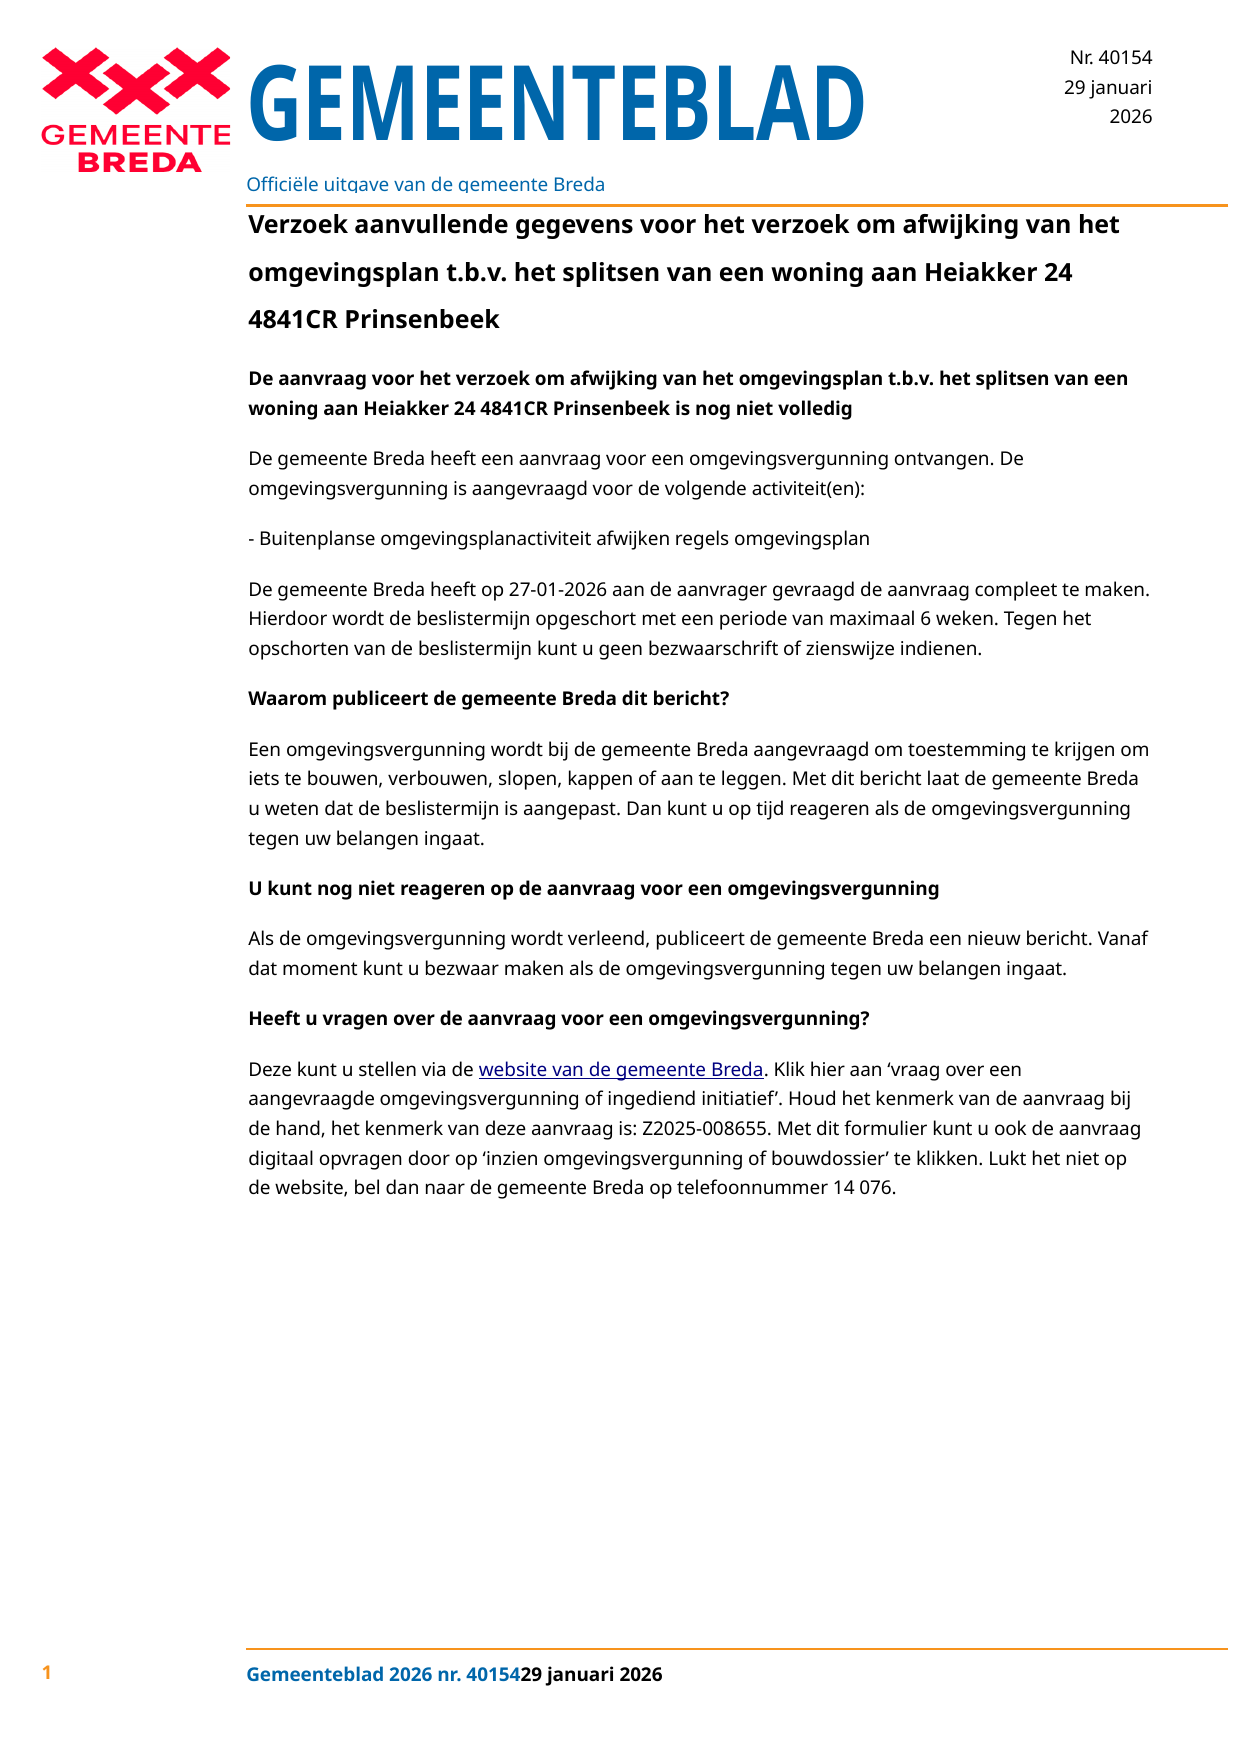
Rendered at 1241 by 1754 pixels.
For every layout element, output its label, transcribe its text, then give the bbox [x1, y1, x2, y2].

text De gemeente Breda heeft op 27-01-2026 aan de aanvrager gevraagd de aanvraag compleet te maken. Hierdoor wordt de beslistermijn opgeschort met een periode van maximaal 6 weken. Tegen het opschorten van de beslistermijn kunt u geen bezwaarschrift of zienswijze indienen. [248, 576, 1152, 661]
text - Buitenplanse omgevingsplanactiviteit afwijken regels omgevingsplan [248, 526, 1152, 551]
text De gemeente Breda heeft een aanvraag voor een omgevingsvergunning ontvangen. De omgevingsvergunning is aangevraagd voor de volgende activiteit(en): [248, 446, 1152, 501]
text Heeft u vragen over de aanvraag voor een omgevingsvergunning? [248, 1006, 1152, 1031]
text De aanvraag voor het verzoek om afwijking van het omgevingsplan t.b.v. het splitsen van een woning aan Heiakker 24 4841CR Prinsenbeek is nog niet volledig [248, 366, 1152, 421]
text Deze kunt u stellen via de website van de gemeente Breda. Klik hier aan ‘vraag over een aangevraagde omgevingsvergunning of ingediend initiatief’. Houd het kenmerk van de aanvraag bij de hand, het kenmerk van deze aanvraag is: Z2025-008655. Met dit formulier kunt u ook de aanvraag digitaal opvragen door op ‘inzien omgevingsvergunning of bouwdossier’ te klikken. Lukt het niet op de website, bel dan naar de gemeente Breda op telefoonnummer 14 076. [248, 1056, 1152, 1200]
text U kunt nog niet reageren op de aanvraag voor een omgevingsvergunning [248, 875, 1152, 901]
text Waarom publiceert de gemeente Breda dit bericht? [248, 686, 1152, 711]
text Als de omgevingsvergunning wordt verleend, publiceert de gemeente Breda een nieuw bericht. Vanaf dat moment kunt u bezwaar maken als de omgevingsvergunning tegen uw belangen ingaat. [248, 926, 1152, 981]
text Verzoek aanvullende gegevens voor het verzoek om afwijking van het omgevingsplan t.b.v. het splitsen van een woning aan Heiakker 24 4841CR Prinsenbeek [248, 207, 1152, 336]
picture [41, 47, 231, 172]
text Een omgevingsvergunning wordt bij de gemeente Breda aangevraagd om toestemming te krijgen om iets te bouwen, verbouwen, slopen, kappen of aan te leggen. Met dit bericht laat de gemeente Breda u weten dat de beslistermijn is aangepast. Dan kunt u op tijd reageren als de omgevingsvergunning tegen uw belangen ingaat. [248, 736, 1152, 850]
